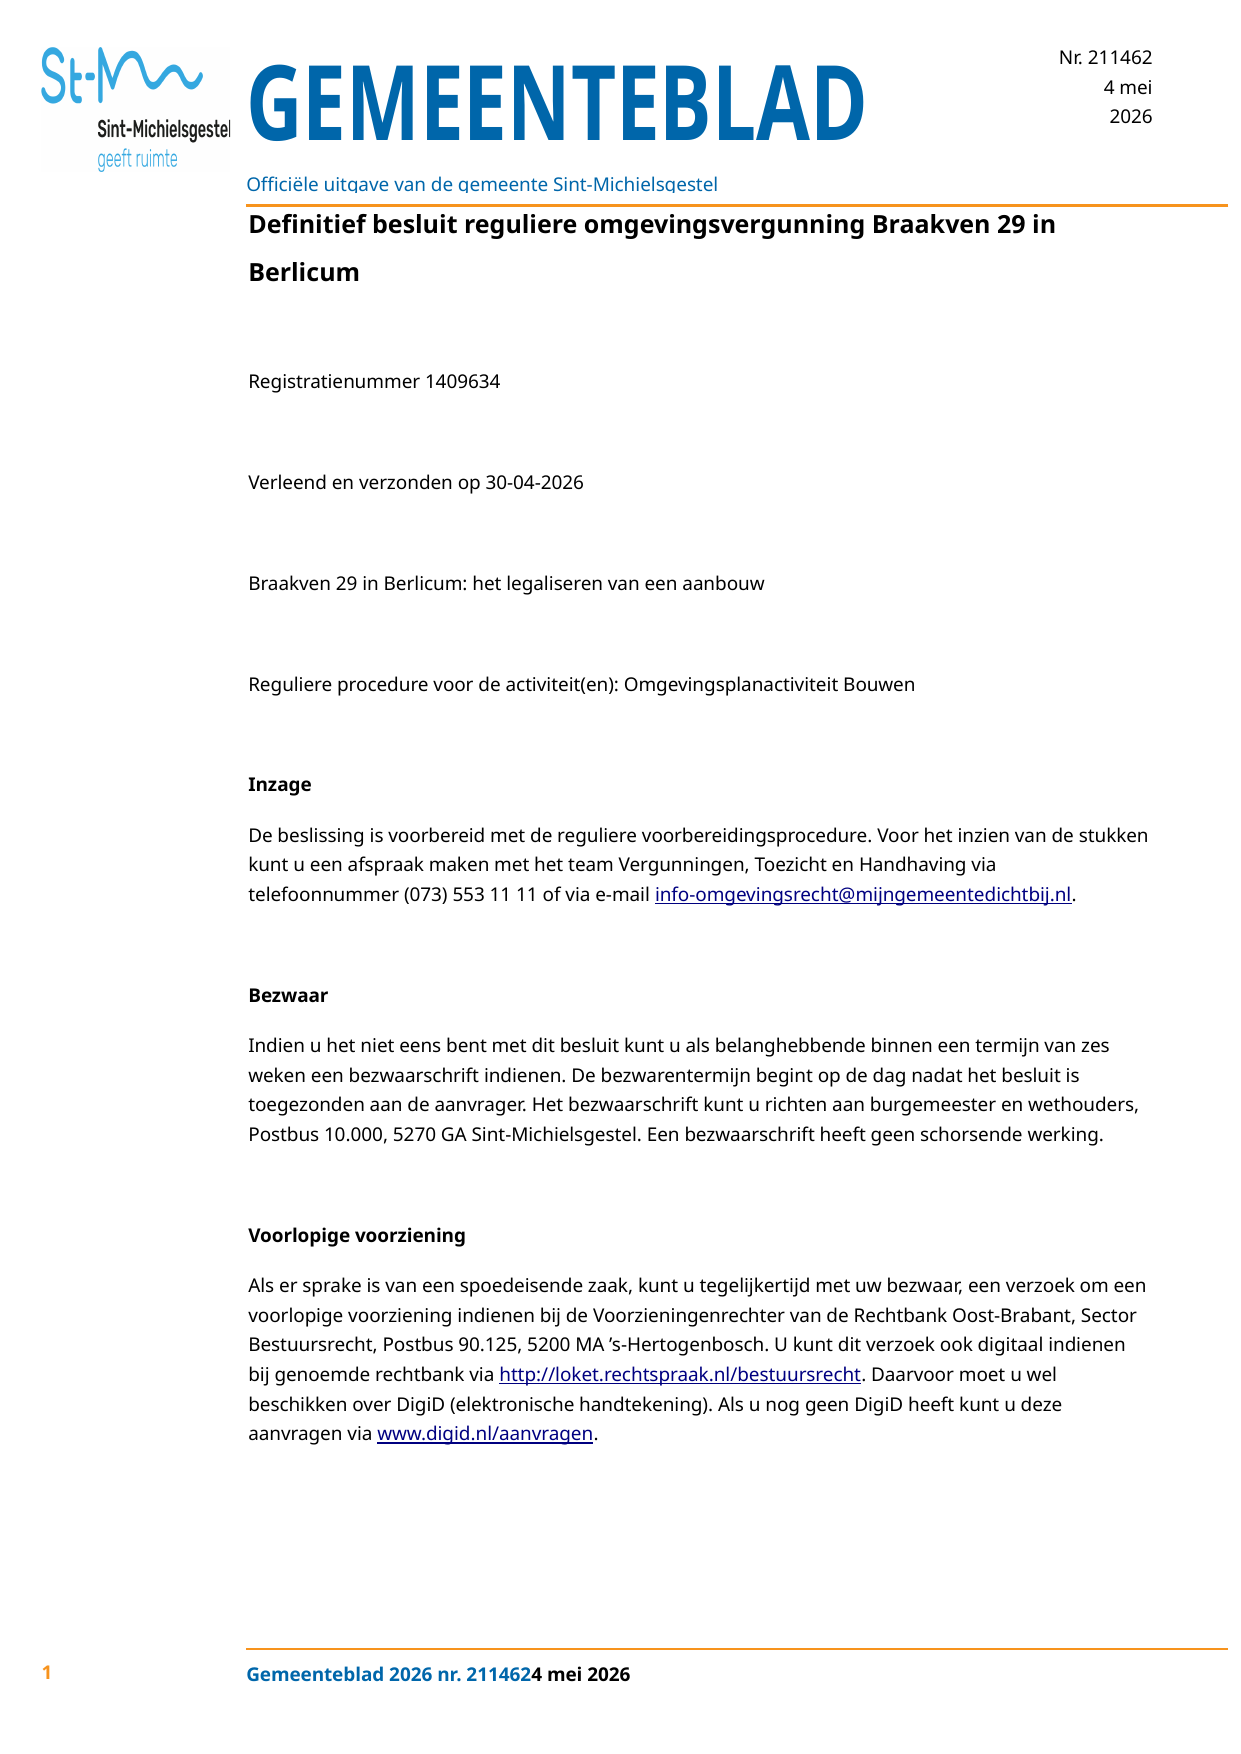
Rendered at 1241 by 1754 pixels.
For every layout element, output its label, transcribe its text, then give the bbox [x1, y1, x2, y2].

picture [41, 47, 231, 172]
text Definitief besluit reguliere omgevingsvergunning Braakven 29 in Berlicum [248, 207, 1152, 288]
text Voorlopige voorziening [248, 1222, 1152, 1248]
text Braakven 29 in Berlicum: het legaliseren van een aanbouw [248, 570, 1152, 596]
text Als er sprake is van een spoedeisende zaak, kunt u tegelijkertijd met uw bezwaar, een verzoek om een voorlopige voorziening indienen bij de Voorzieningenrechter van de Rechtbank Oost-Brabant, Sector Bestuursrecht, Postbus 90.125, 5200 MA ’s-Hertogenbosch. U kunt dit verzoek ook digitaal indienen bij genoemde rechtbank via http://loket.rechtspraak.nl/bestuursrecht. Daarvoor moet u wel beschikken over DigiD (elektronische handtekening). Als u nog geen DigiD heeft kunt u deze aanvragen via www.digid.nl/aanvragen. [248, 1272, 1152, 1446]
text Inzage [248, 772, 1152, 797]
text Indien u het niet eens bent met dit besluit kunt u als belanghebbende binnen een termijn van zes weken een bezwaarschrift indienen. De bezwarentermijn begint op de dag nadat het besluit is toegezonden aan de aanvrager. Het bezwaarschrift kunt u richten aan burgemeester en wethouders, Postbus 10.000, 5270 GA Sint-Michielsgestel. Een bezwaarschrift heeft geen schorsende werking. [248, 1032, 1152, 1147]
text Bezwaar [248, 982, 1152, 1008]
text Registratienummer 1409634 [248, 368, 1152, 394]
text Verleend en verzonden op 30-04-2026 [248, 469, 1152, 495]
text Reguliere procedure voor de activiteit(en): Omgevingsplanactiviteit Bouwen [248, 671, 1152, 697]
text De beslissing is voorbereid met de reguliere voorbereidingsprocedure. Voor het inzien van de stukken kunt u een afspraak maken met het team Vergunningen, Toezicht en Handhaving via telefoonnummer (073) 553 11 11 of via e-mail info-omgevingsrecht@mijngemeentedichtbij.nl. [248, 822, 1152, 907]
